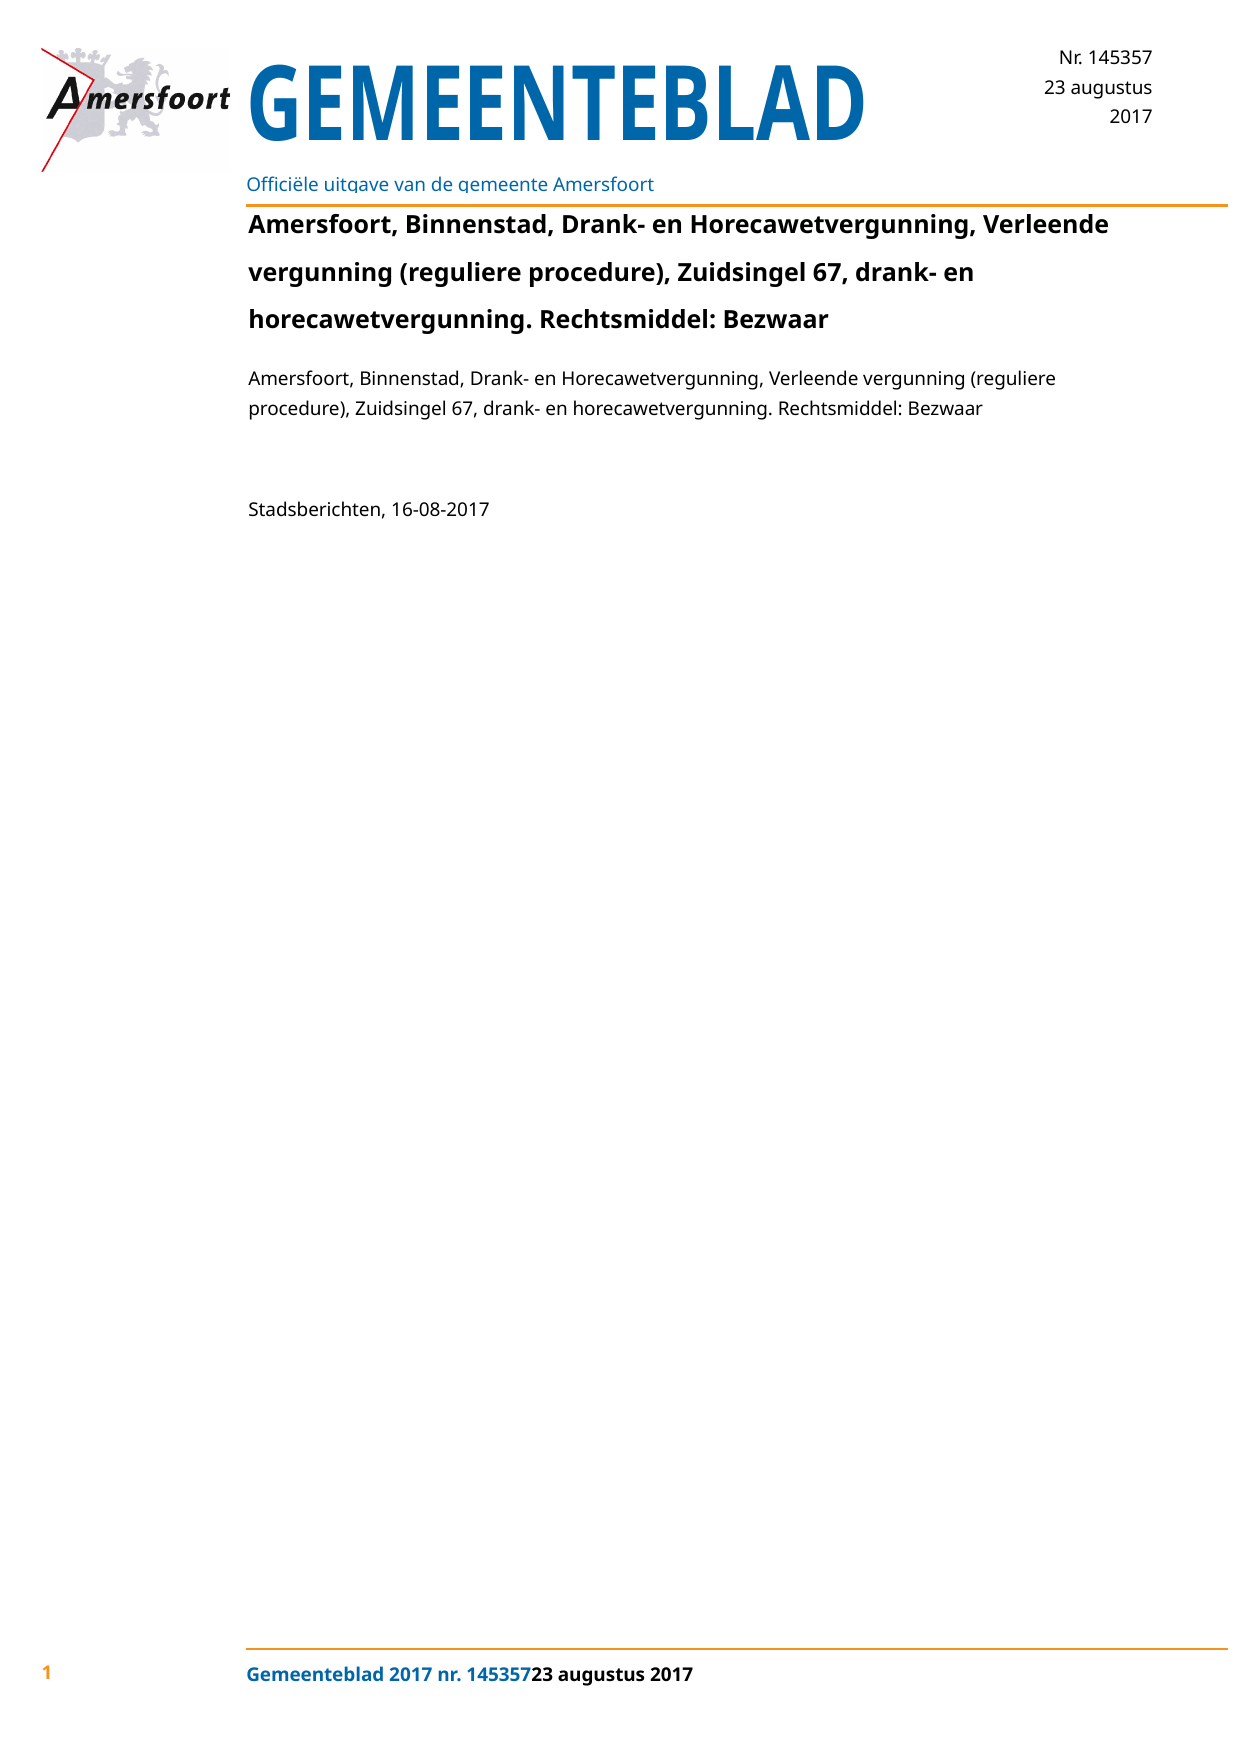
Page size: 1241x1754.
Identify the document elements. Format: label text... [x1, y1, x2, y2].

picture [41, 47, 231, 172]
text Amersfoort, Binnenstad, Drank- en Horecawetvergunning, Verleende vergunning (reguliere procedure), Zuidsingel 67, drank- en horecawetvergunning. Rechtsmiddel: Bezwaar [248, 207, 1152, 336]
text Amersfoort, Binnenstad, Drank- en Horecawetvergunning, Verleende vergunning (reguliere procedure), Zuidsingel 67, drank- en horecawetvergunning. Rechtsmiddel: Bezwaar [248, 366, 1152, 421]
text Stadsberichten, 16-08-2017 [248, 496, 1152, 522]
